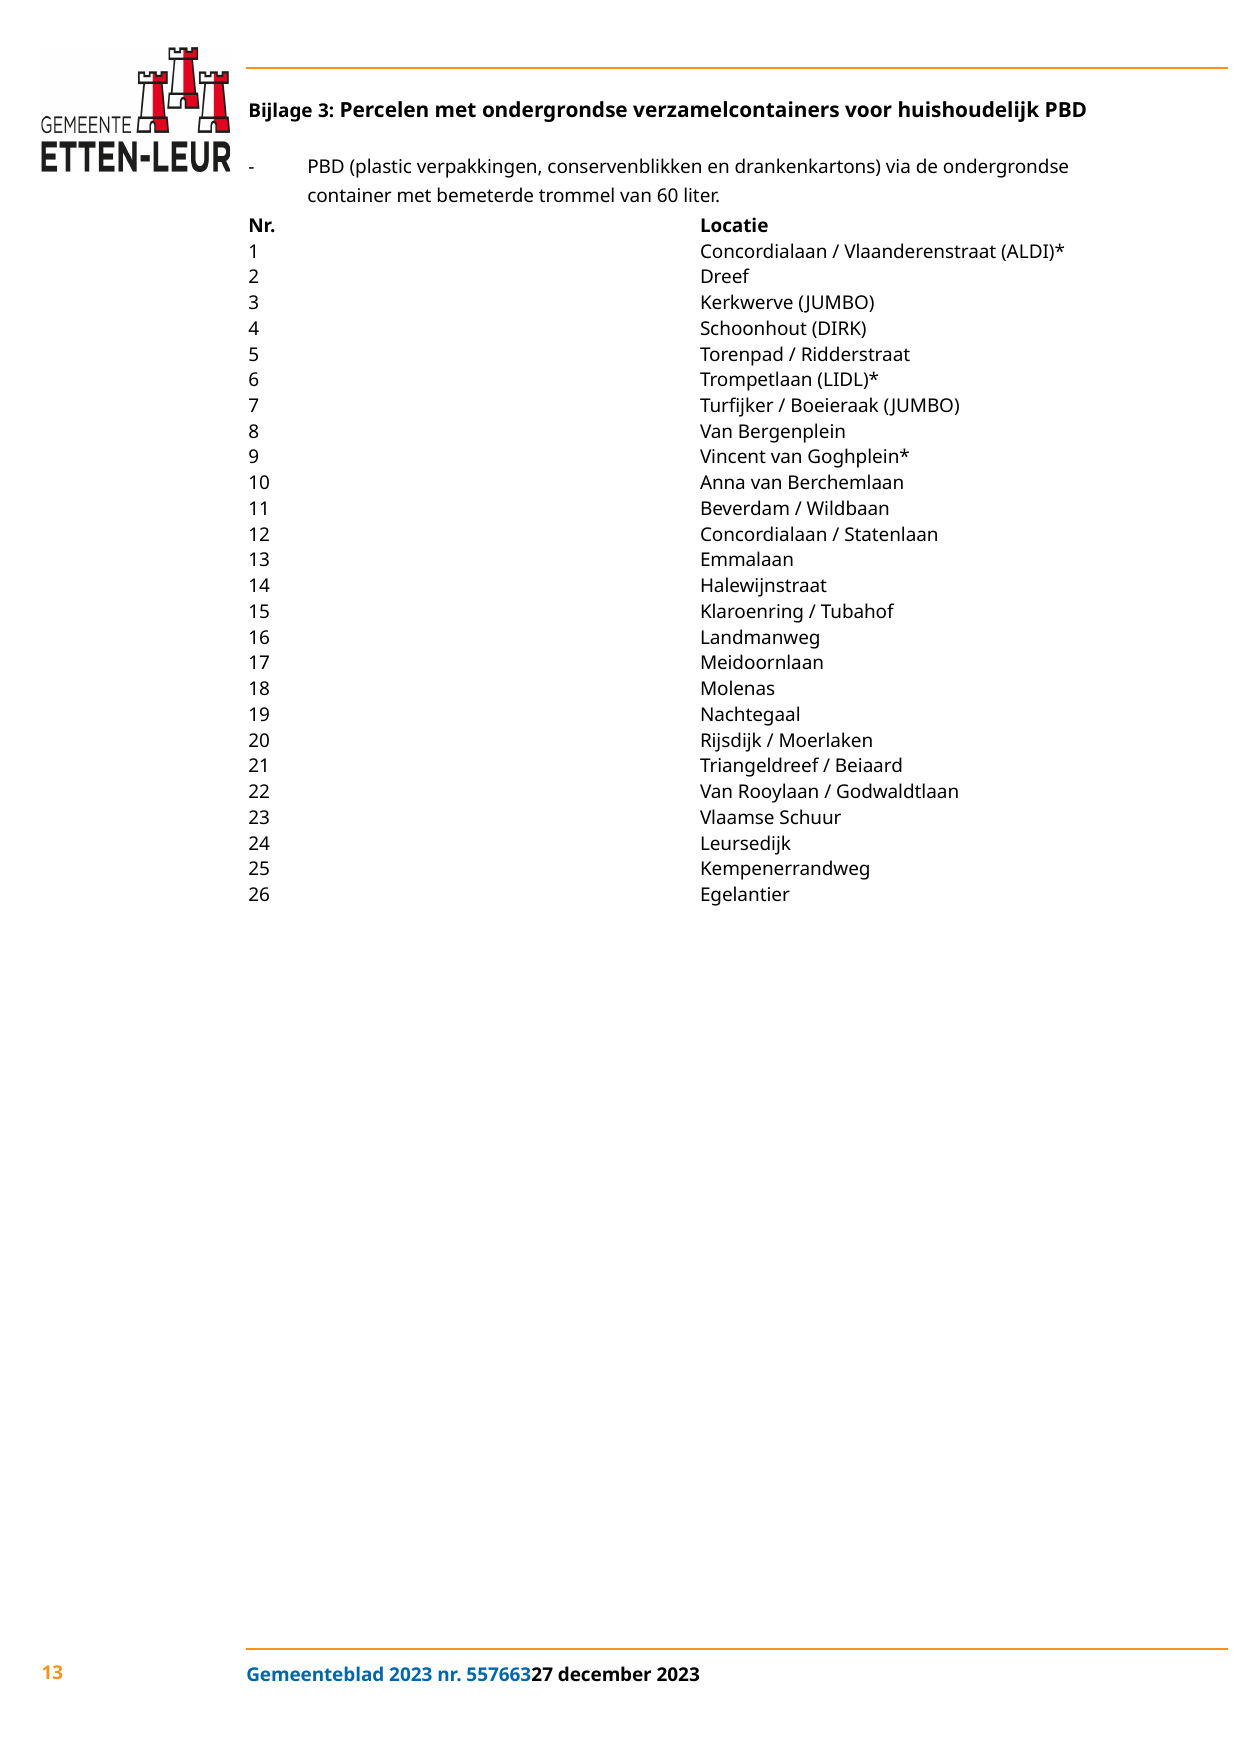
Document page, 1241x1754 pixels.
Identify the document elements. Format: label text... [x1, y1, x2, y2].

list PBD (plastic verpakkingen, conservenblikken en drankenkartons) via de ondergrondse container met bemeterde trommel van 60 liter. [248, 153, 1152, 208]
table_cell 19 [248, 701, 700, 727]
table_cell Vlaamse Schuur [700, 804, 1152, 830]
table_cell Van Rooylaan / Godwaldtlaan [700, 778, 1152, 804]
table_cell Leursedijk [700, 830, 1152, 855]
table_cell 10 [248, 470, 700, 495]
table_cell 18 [248, 675, 700, 701]
table_cell 26 [248, 881, 700, 907]
table_cell Meidoornlaan [700, 650, 1152, 675]
table_cell 11 [248, 495, 700, 521]
table_cell Landmanweg [700, 624, 1152, 649]
table_cell 6 [248, 367, 700, 392]
table_cell 25 [248, 855, 700, 881]
table_cell 9 [248, 444, 700, 469]
table_cell 22 [248, 778, 700, 804]
table_cell 23 [248, 804, 700, 830]
table_cell 21 [248, 753, 700, 778]
table_cell Nachtegaal [700, 701, 1152, 727]
table_cell Klaroenring / Tubahof [700, 598, 1152, 624]
text Bijlage 3: Percelen met ondergrondse verzamelcontainers voor huishoudelijk PBD [248, 95, 1152, 123]
table_cell Van Bergenplein [700, 418, 1152, 444]
table_cell 1 [248, 238, 700, 264]
table_cell 14 [248, 573, 700, 598]
table_cell 12 [248, 521, 700, 547]
table_cell Trompetlaan (LIDL)* [700, 367, 1152, 392]
table_cell Turfijker / Boeieraak (JUMBO) [700, 392, 1152, 418]
table_cell 13 [248, 547, 700, 572]
table_cell 7 [248, 392, 700, 418]
table_cell Kerkwerve (JUMBO) [700, 289, 1152, 315]
table_cell Emmalaan [700, 547, 1152, 572]
table_cell Concordialaan / Statenlaan [700, 521, 1152, 547]
table_cell 4 [248, 315, 700, 341]
table_cell Concordialaan / Vlaanderenstraat (ALDI)* [700, 238, 1152, 264]
table_cell 17 [248, 650, 700, 675]
table_cell 5 [248, 341, 700, 367]
table_cell Halewijnstraat [700, 573, 1152, 598]
table_cell Beverdam / Wildbaan [700, 495, 1152, 521]
table_cell Egelantier [700, 881, 1152, 907]
table_cell 16 [248, 624, 700, 649]
table_header Nr. [248, 212, 700, 238]
table_header Locatie [700, 212, 1152, 238]
table_cell Vincent van Goghplein* [700, 444, 1152, 469]
table_cell Rijsdijk / Moerlaken [700, 727, 1152, 752]
picture [41, 47, 231, 172]
table_cell 20 [248, 727, 700, 752]
table_cell Kempenerrandweg [700, 855, 1152, 881]
table_cell Dreef [700, 264, 1152, 289]
table_cell Schoonhout (DIRK) [700, 315, 1152, 341]
table_cell 8 [248, 418, 700, 444]
table_cell Anna van Berchemlaan [700, 470, 1152, 495]
table_cell Torenpad / Ridderstraat [700, 341, 1152, 367]
table_cell 3 [248, 289, 700, 315]
table_cell Molenas [700, 675, 1152, 701]
table_cell 15 [248, 598, 700, 624]
table_cell Triangeldreef / Beiaard [700, 753, 1152, 778]
table_cell 2 [248, 264, 700, 289]
table_cell 24 [248, 830, 700, 855]
